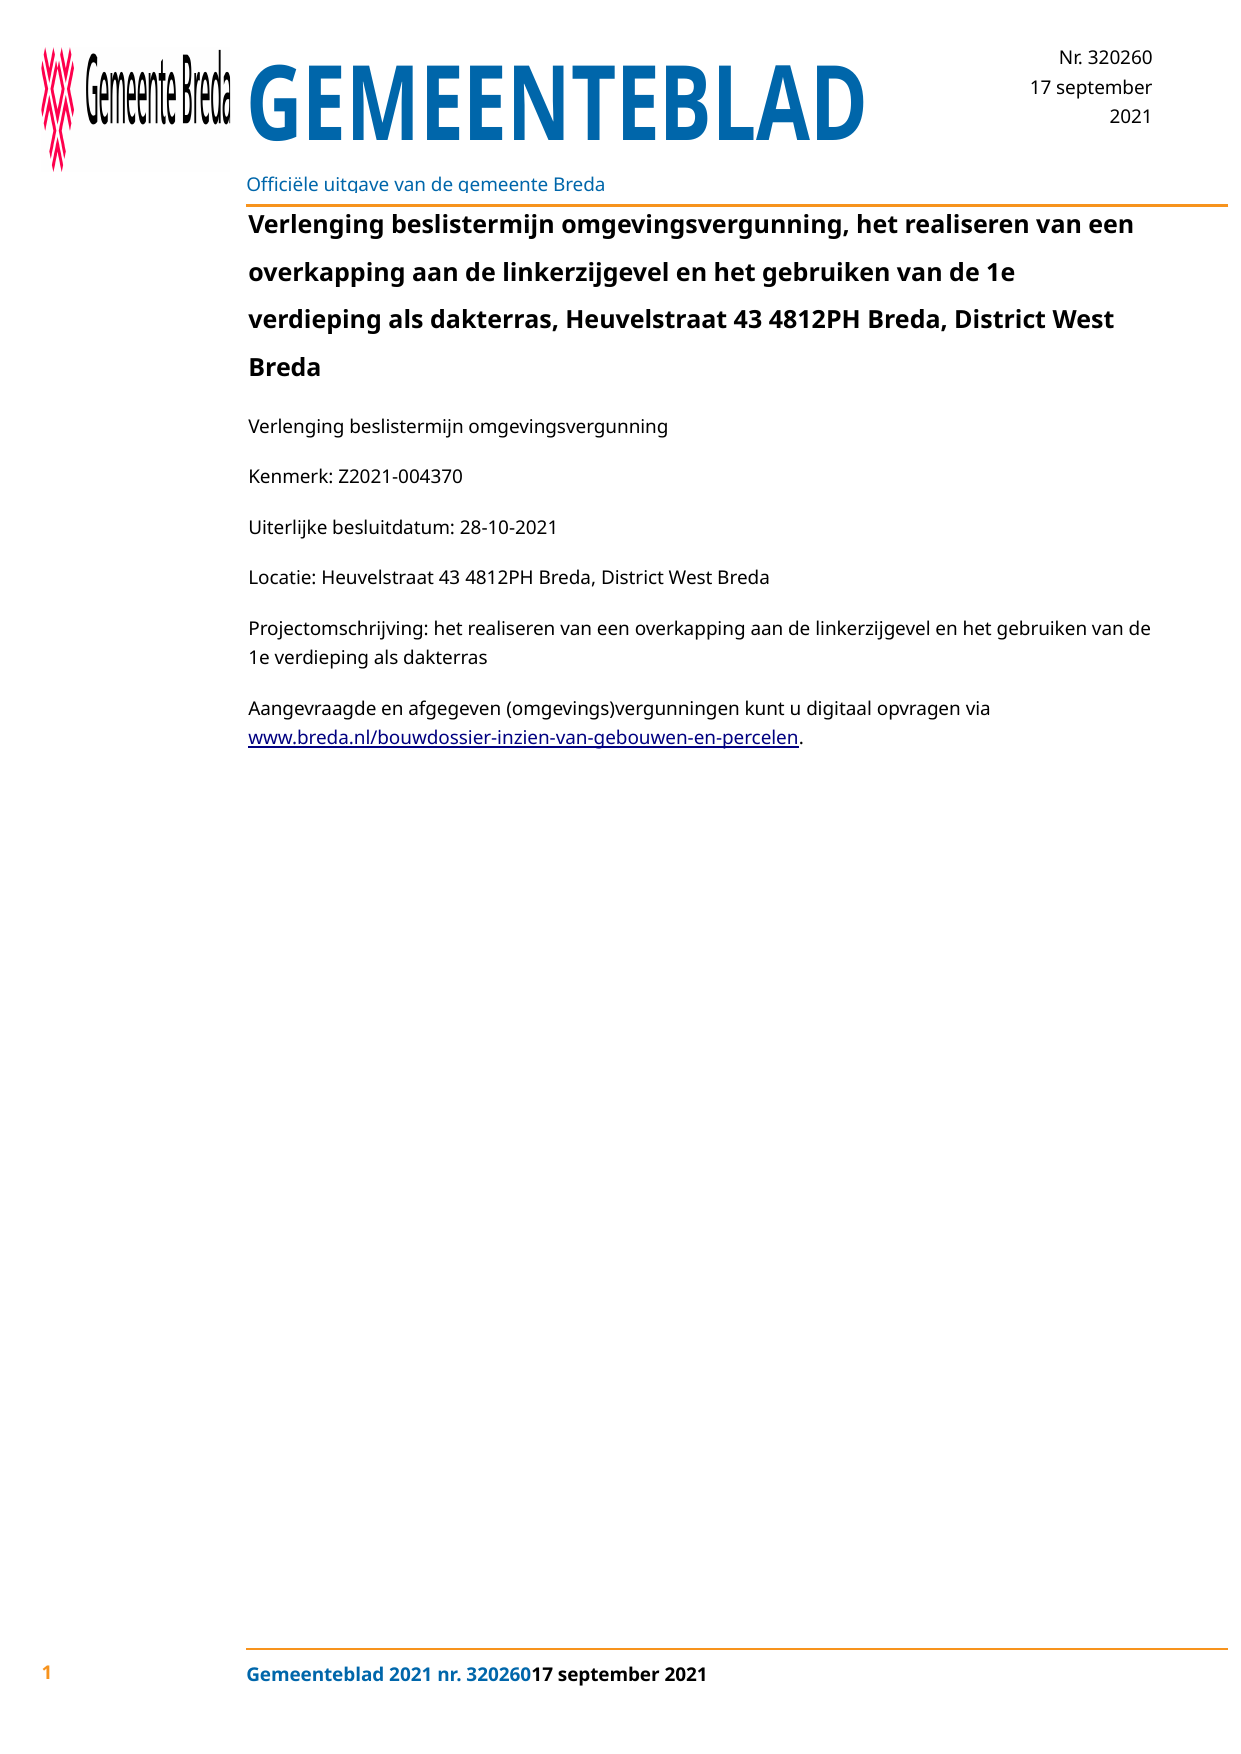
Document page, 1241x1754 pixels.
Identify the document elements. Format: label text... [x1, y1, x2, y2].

text Uiterlijke besluitdatum: 28-10-2021 [248, 514, 1152, 540]
text Verlenging beslistermijn omgevingsvergunning, het realiseren van een overkapping aan de linkerzijgevel en het gebruiken van de 1e verdieping als dakterras, Heuvelstraat 43 4812PH Breda, District West Breda [248, 207, 1152, 384]
text Verlenging beslistermijn omgevingsvergunning [248, 413, 1152, 439]
picture [41, 47, 231, 172]
text Kenmerk: Z2021-004370 [248, 463, 1152, 489]
text Projectomschrijving: het realiseren van een overkapping aan de linkerzijgevel en het gebruiken van de 1e verdieping als dakterras [248, 615, 1152, 670]
text Locatie: Heuvelstraat 43 4812PH Breda, District West Breda [248, 564, 1152, 590]
text Aangevraagde en afgegeven (omgevings)vergunningen kunt u digitaal opvragen via www.breda.nl/bouwdossier-inzien-van-gebouwen-en-percelen. [248, 695, 1152, 750]
